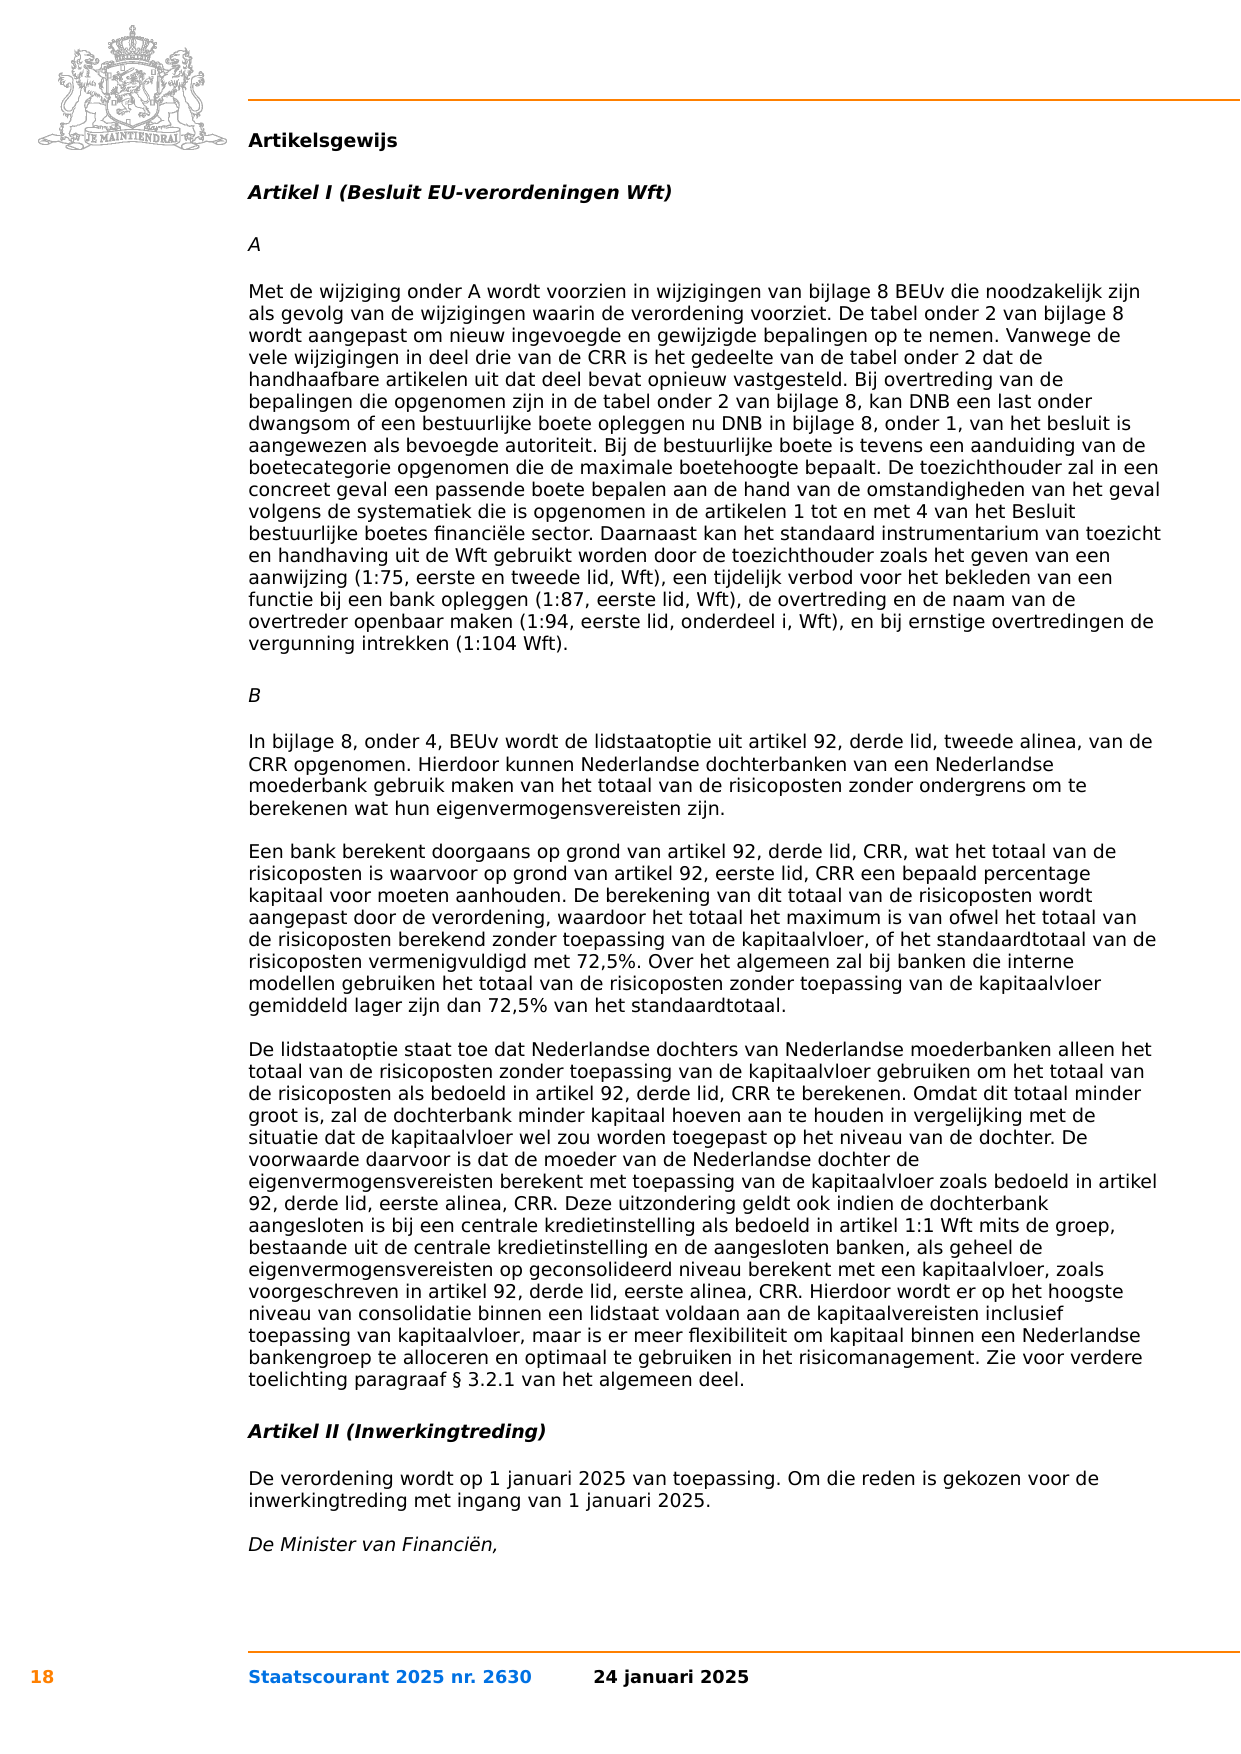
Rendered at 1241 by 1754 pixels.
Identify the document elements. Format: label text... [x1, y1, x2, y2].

text In bijlage 8, onder 4, BEUv wordt de lidstaatoptie uit artikel 92, derde lid, tweede alinea, van de CRR opgenomen. Hierdoor kunnen Nederlandse dochterbanken van een Nederlandse moederbank gebruik maken van het totaal van de risicoposten zonder ondergrens om te berekenen wat hun eigenvermogensvereisten zijn. [248, 731, 1163, 819]
text De Minister van Financiën, [248, 1533, 1163, 1555]
picture [38, 25, 227, 150]
text Met de wijziging onder A wordt voorzien in wijzigingen van bijlage 8 BEUv die noodzakelijk zijn als gevolg van de wijzigingen waarin de verordening voorziet. De tabel onder 2 van bijlage 8 wordt aangepast om nieuw ingevoegde en gewijzigde bepalingen op te nemen. Vanwege de vele wijzigingen in deel drie van de CRR is het gedeelte van de tabel onder 2 dat de handhaafbare artikelen uit dat deel bevat opnieuw vastgesteld. Bij overtreding van de bepalingen die opgenomen zijn in de tabel onder 2 van bijlage 8, kan DNB een last onder dwangsom of een bestuurlijke boete opleggen nu DNB in bijlage 8, onder 1, van het besluit is aangewezen als bevoegde autoriteit. Bij de bestuurlijke boete is tevens een aanduiding van de boetecategorie opgenomen die de maximale boetehoogte bepaalt. De toezichthouder zal in een concreet geval een passende boete bepalen aan de hand van de omstandigheden van het geval volgens de systematiek die is opgenomen in de artikelen 1 tot en met 4 van het Besluit bestuurlijke boetes financiële sector. Daarnaast kan het standaard instrumentarium van toezicht en handhaving uit de Wft gebruikt worden door de toezichthouder zoals het geven van een aanwijzing (1:75, eerste en tweede lid, Wft), een tijdelijk verbod voor het bekleden van een functie bij een bank opleggen (1:87, eerste lid, Wft), de overtreding en de naam van de overtreder openbaar maken (1:94, eerste lid, onderdeel i, Wft), en bij ernstige overtredingen de vergunning intrekken (1:104 Wft). [248, 281, 1163, 654]
subtitle Artikelsgewijs [248, 130, 1163, 152]
subtitle B [248, 684, 1163, 706]
text De lidstaatoptie staat toe dat Nederlandse dochters van Nederlandse moederbanken alleen het totaal van de risicoposten zonder toepassing van de kapitaalvloer gebruiken om het totaal van de risicoposten als bedoeld in artikel 92, derde lid, CRR te berekenen. Omdat dit totaal minder groot is, zal de dochterbank minder kapitaal hoeven aan te houden in vergelijking met de situatie dat de kapitaalvloer wel zou worden toegepast op het niveau van de dochter. De voorwaarde daarvoor is dat de moeder van de Nederlandse dochter de eigenvermogensvereisten berekent met toepassing van de kapitaalvloer zoals bedoeld in artikel 92, derde lid, eerste alinea, CRR. Deze uitzondering geldt ook indien de dochterbank aangesloten is bij een centrale kredietinstelling als bedoeld in artikel 1:1 Wft mits de groep, bestaande uit de centrale kredietinstelling en de aangesloten banken, als geheel de eigenvermogensvereisten op geconsolideerd niveau berekent met een kapitaalvloer, zoals voorgeschreven in artikel 92, derde lid, eerste alinea, CRR. Hierdoor wordt er op het hoogste niveau van consolidatie binnen een lidstaat voldaan aan de kapitaalvereisten inclusief toepassing van kapitaalvloer, maar is er meer flexibiliteit om kapitaal binnen een Nederlandse bankengroep te alloceren en optimaal te gebruiken in het risicomanagement. Zie voor verdere toelichting paragraaf § 3.2.1 van het algemeen deel. [248, 1039, 1163, 1391]
text De verordening wordt op 1 januari 2025 van toepassing. Om die reden is gekozen voor de inwerkingtreding met ingang van 1 januari 2025. [248, 1468, 1163, 1512]
subtitle A [248, 234, 1163, 256]
text Een bank berekent doorgaans op grond van artikel 92, derde lid, CRR, wat het totaal van de risicoposten is waarvoor op grond van artikel 92, eerste lid, CRR een bepaald percentage kapitaal voor moeten aanhouden. De berekening van dit totaal van de risicoposten wordt aangepast door de verordening, waardoor het totaal het maximum is van ofwel het totaal van de risicoposten berekend zonder toepassing van de kapitaalvloer, of het standaardtotaal van de risicoposten vermenigvuldigd met 72,5%. Over het algemeen zal bij banken die interne modellen gebruiken het totaal van de risicoposten zonder toepassing van de kapitaalvloer gemiddeld lager zijn dan 72,5% van het standaardtotaal. [248, 841, 1163, 1017]
subtitle Artikel II (Inwerkingtreding) [248, 1421, 1163, 1443]
subtitle Artikel I (Besluit EU-verordeningen Wft) [248, 182, 1163, 204]
